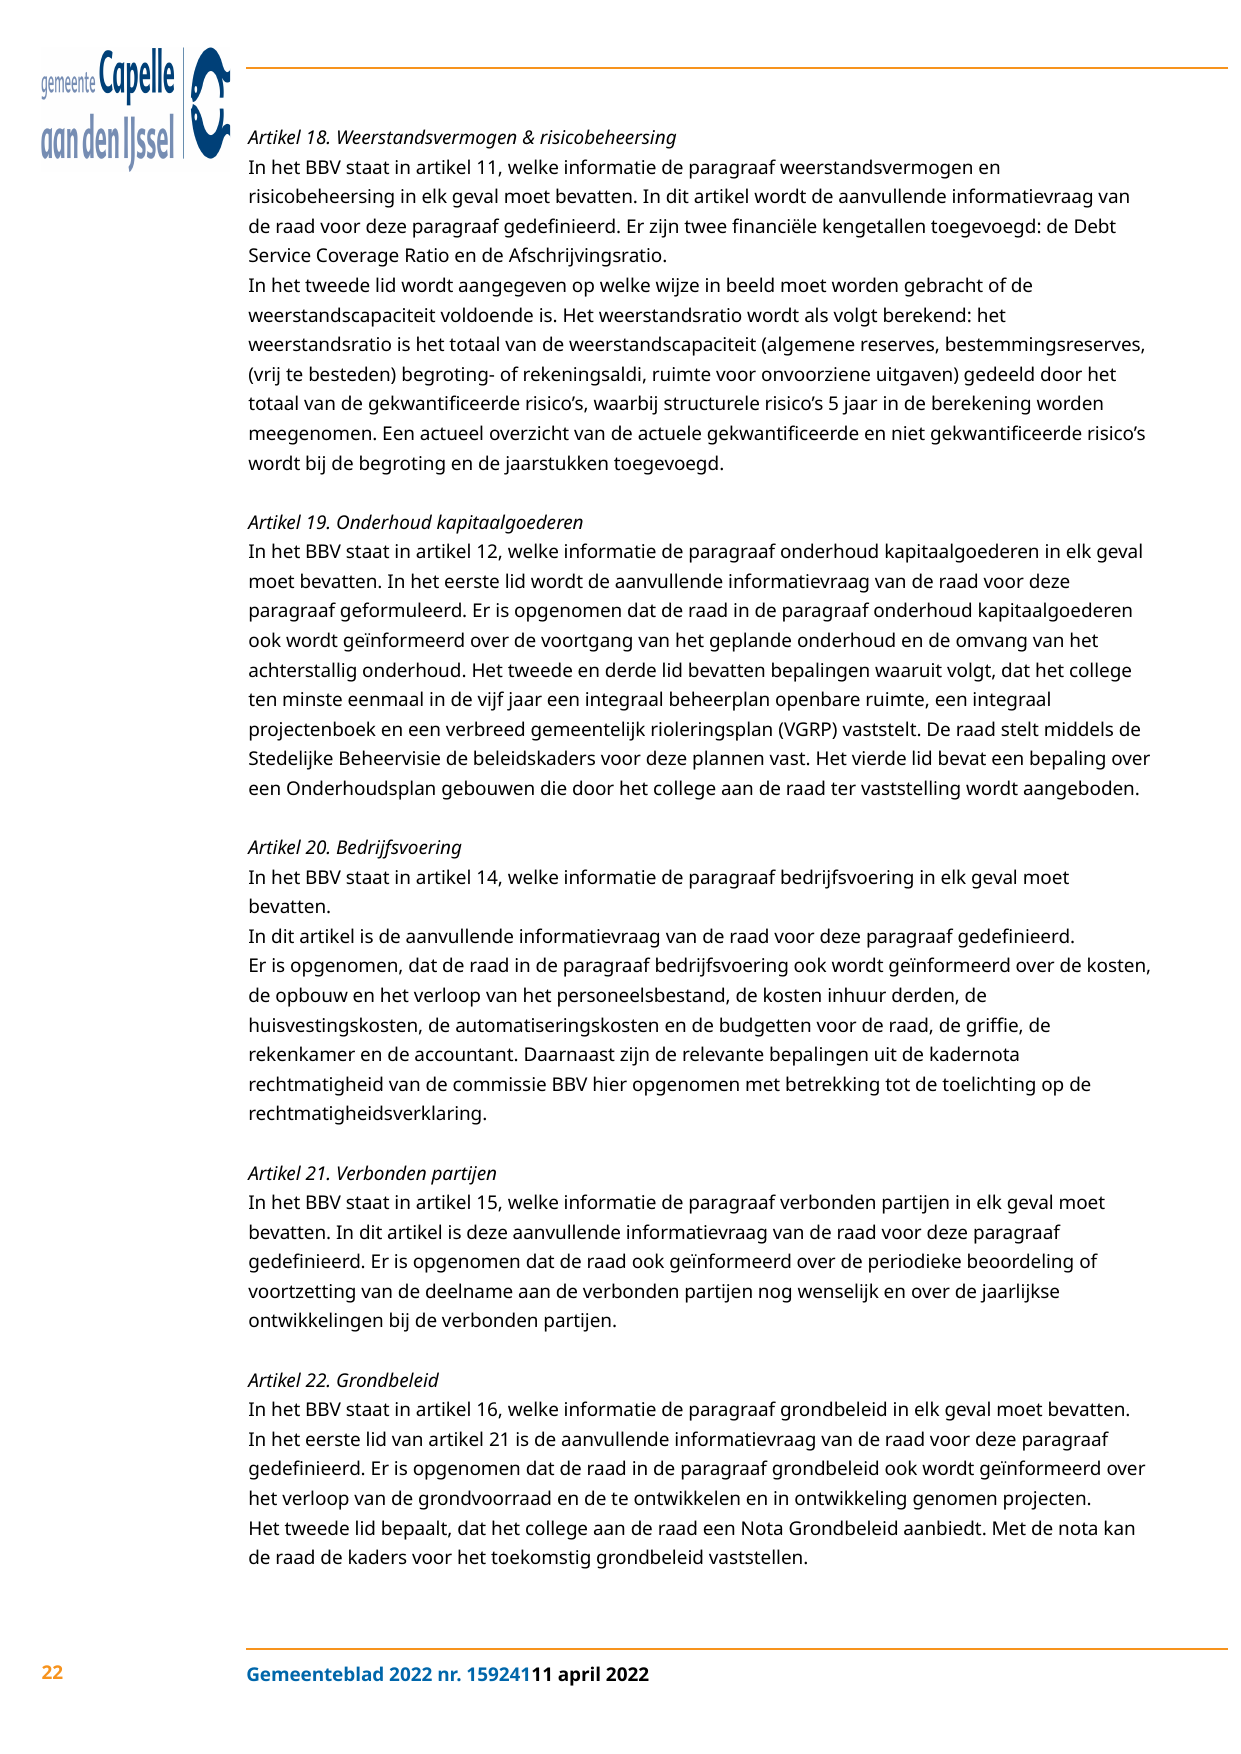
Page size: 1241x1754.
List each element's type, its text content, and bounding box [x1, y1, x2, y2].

text Artikel 21. Verbonden partijen [248, 1160, 1152, 1186]
text Artikel 20. Bedrijfsvoering [248, 834, 1152, 860]
text In het BBV staat in artikel 14, welke informatie de paragraaf bedrijfsvoering in elk geval moet bevatten. [248, 864, 1152, 919]
text In het BBV staat in artikel 11, welke informatie de paragraaf weerstandsvermogen en risicobeheersing in elk geval moet bevatten. In dit artikel wordt de aanvullende informatievraag van de raad voor deze paragraaf gedefinieerd. Er zijn twee financiële kengetallen toegevoegd: de Debt Service Coverage Ratio en de Afschrijvingsratio. [248, 154, 1152, 268]
text Artikel 18. Weerstandsvermogen & risicobeheersing [248, 124, 1152, 150]
text In het BBV staat in artikel 16, welke informatie de paragraaf grondbeleid in elk geval moet bevatten. In het eerste lid van artikel 21 is de aanvullende informatievraag van de raad voor deze paragraaf gedefinieerd. Er is opgenomen dat de raad in de paragraaf grondbeleid ook wordt geïnformeerd over het verloop van de grondvoorraad en de te ontwikkelen en in ontwikkeling genomen projecten. [248, 1396, 1152, 1511]
text Er is opgenomen, dat de raad in de paragraaf bedrijfsvoering ook wordt geïnformeerd over de kosten, de opbouw en het verloop van het personeelsbestand, de kosten inhuur derden, de huisvestingskosten, de automatiseringskosten en de budgetten voor de raad, de griffie, de rekenkamer en de accountant. Daarnaast zijn de relevante bepalingen uit de kadernota rechtmatigheid van de commissie BBV hier opgenomen met betrekking tot de toelichting op de rechtmatigheidsverklaring. [248, 953, 1152, 1126]
text Artikel 19. Onderhoud kapitaalgoederen [248, 509, 1152, 535]
text Het tweede lid bepaalt, dat het college aan de raad een Nota Grondbeleid aanbiedt. Met de nota kan de raad de kaders voor het toekomstig grondbeleid vaststellen. [248, 1515, 1152, 1570]
text Artikel 22. Grondbeleid [248, 1367, 1152, 1393]
picture [41, 47, 231, 172]
text In het BBV staat in artikel 15, welke informatie de paragraaf verbonden partijen in elk geval moet bevatten. In dit artikel is deze aanvullende informatievraag van de raad voor deze paragraaf gedefinieerd. Er is opgenomen dat de raad ook geïnformeerd over de periodieke beoordeling of voortzetting van de deelname aan de verbonden partijen nog wenselijk en over de jaarlijkse ontwikkelingen bij de verbonden partijen. [248, 1189, 1152, 1333]
text In het tweede lid wordt aangegeven op welke wijze in beeld moet worden gebracht of de weerstandscapaciteit voldoende is. Het weerstandsratio wordt als volgt berekend: het weerstandsratio is het totaal van de weerstandscapaciteit (algemene reserves, bestemmingsreserves, (vrij te besteden) begroting- of rekeningsaldi, ruimte voor onvoorziene uitgaven) gedeeld door het totaal van de gekwantificeerde risico’s, waarbij structurele risico’s 5 jaar in de berekening worden meegenomen. Een actueel overzicht van de actuele gekwantificeerde en niet gekwantificeerde risico’s wordt bij de begroting en de jaarstukken toegevoegd. [248, 272, 1152, 476]
text In het BBV staat in artikel 12, welke informatie de paragraaf onderhoud kapitaalgoederen in elk geval moet bevatten. In het eerste lid wordt de aanvullende informatievraag van de raad voor deze paragraaf geformuleerd. Er is opgenomen dat de raad in de paragraaf onderhoud kapitaalgoederen ook wordt geïnformeerd over de voortgang van het geplande onderhoud en de omvang van het achterstallig onderhoud. Het tweede en derde lid bevatten bepalingen waaruit volgt, dat het college ten minste eenmaal in de vijf jaar een integraal beheerplan openbare ruimte, een integraal projectenboek en een verbreed gemeentelijk rioleringsplan (VGRP) vaststelt. De raad stelt middels de Stedelijke Beheervisie de beleidskaders voor deze plannen vast. Het vierde lid bevat een bepaling over een Onderhoudsplan gebouwen die door het college aan de raad ter vaststelling wordt aangeboden. [248, 538, 1152, 801]
text In dit artikel is de aanvullende informatievraag van de raad voor deze paragraaf gedefinieerd. [248, 923, 1152, 949]
